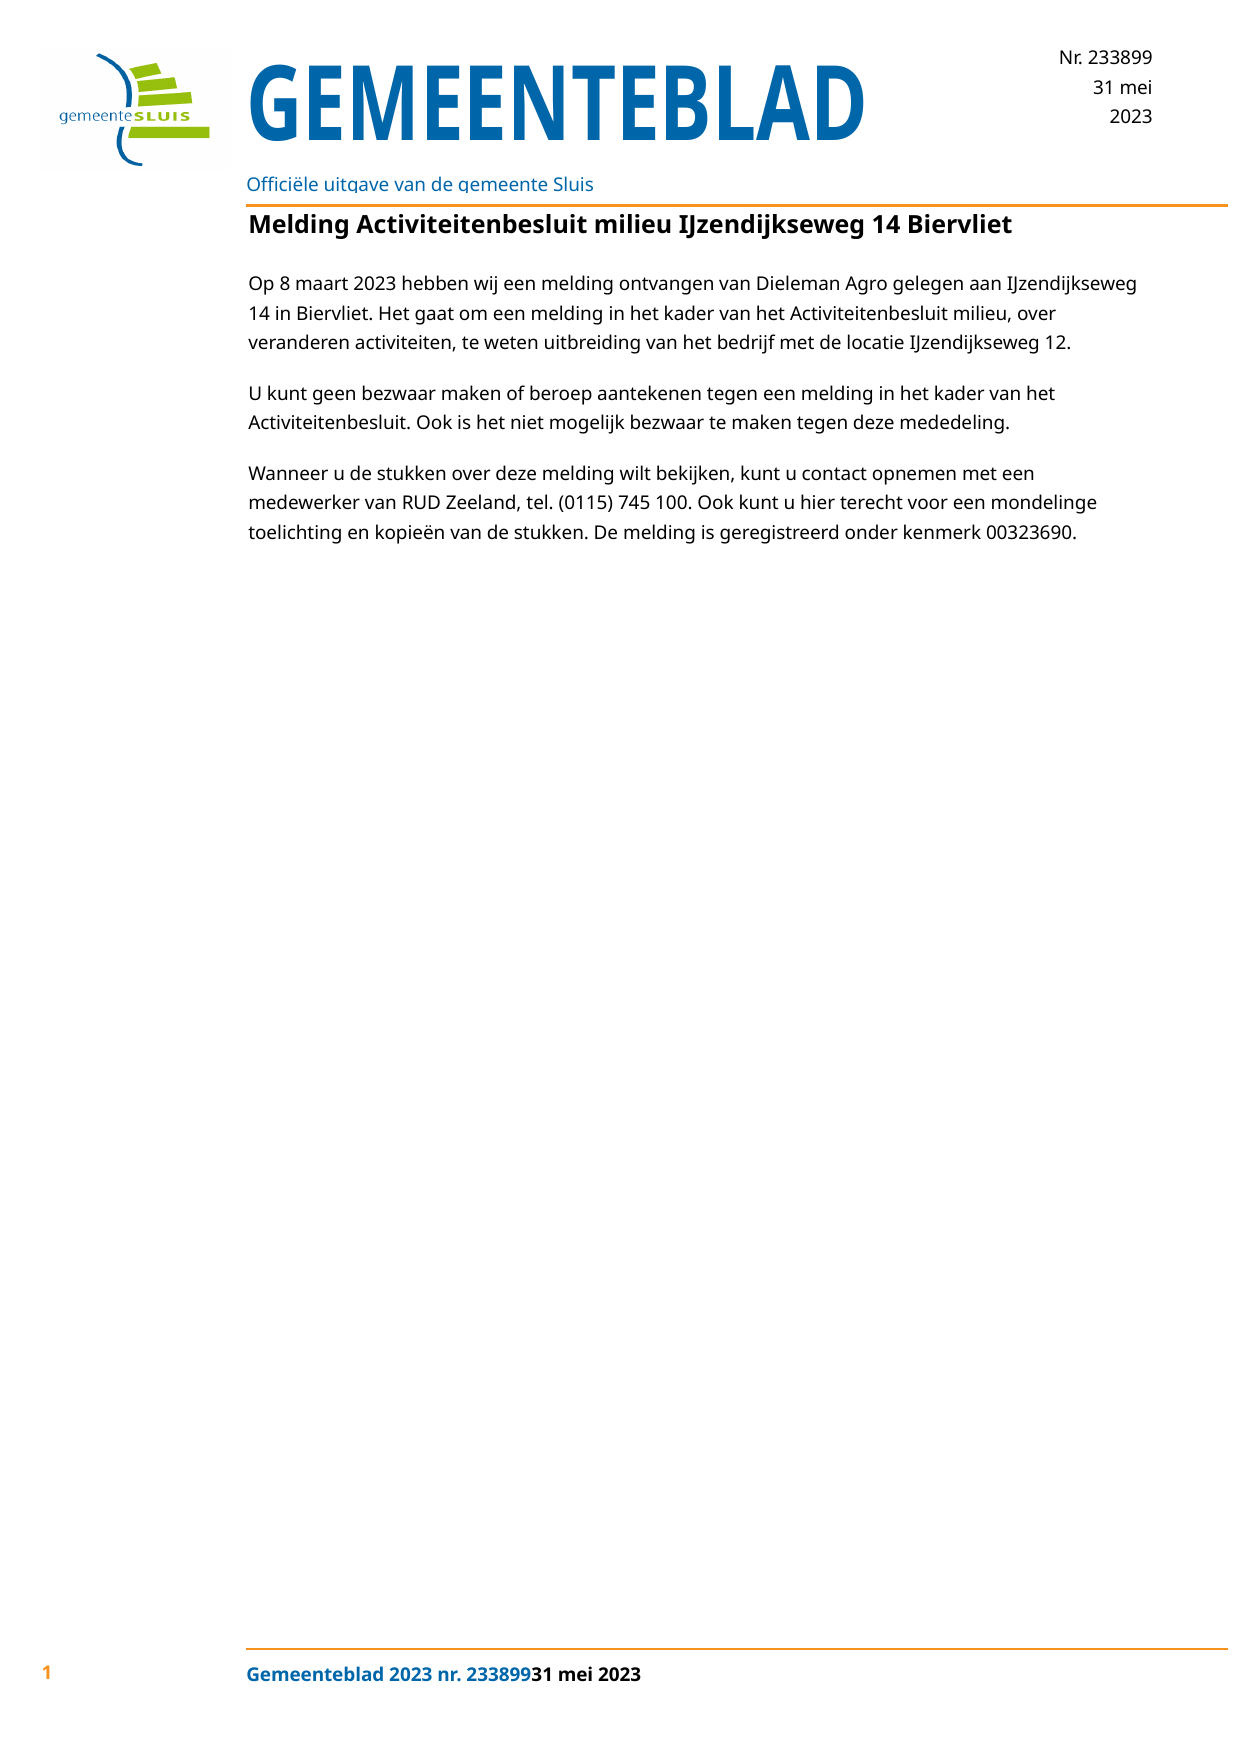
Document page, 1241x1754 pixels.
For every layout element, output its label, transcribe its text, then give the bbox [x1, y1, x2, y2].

text Op 8 maart 2023 hebben wij een melding ontvangen van Dieleman Agro gelegen aan IJzendijkseweg 14 in Biervliet. Het gaat om een melding in het kader van het Activiteitenbesluit milieu, over veranderen activiteiten, te weten uitbreiding van het bedrijf met de locatie IJzendijkseweg 12. [248, 270, 1152, 355]
picture [41, 47, 231, 172]
text U kunt geen bezwaar maken of beroep aantekenen tegen een melding in het kader van het Activiteitenbesluit. Ook is het niet mogelijk bezwaar te maken tegen deze mededeling. [248, 380, 1152, 435]
text Melding Activiteitenbesluit milieu IJzendijkseweg 14 Biervliet [248, 207, 1152, 241]
text Wanneer u de stukken over deze melding wilt bekijken, kunt u contact opnemen met een medewerker van RUD Zeeland, tel. (0115) 745 100. Ook kunt u hier terecht voor een mondelinge toelichting en kopieën van de stukken. De melding is geregistreerd onder kenmerk 00323690. [248, 460, 1152, 545]
